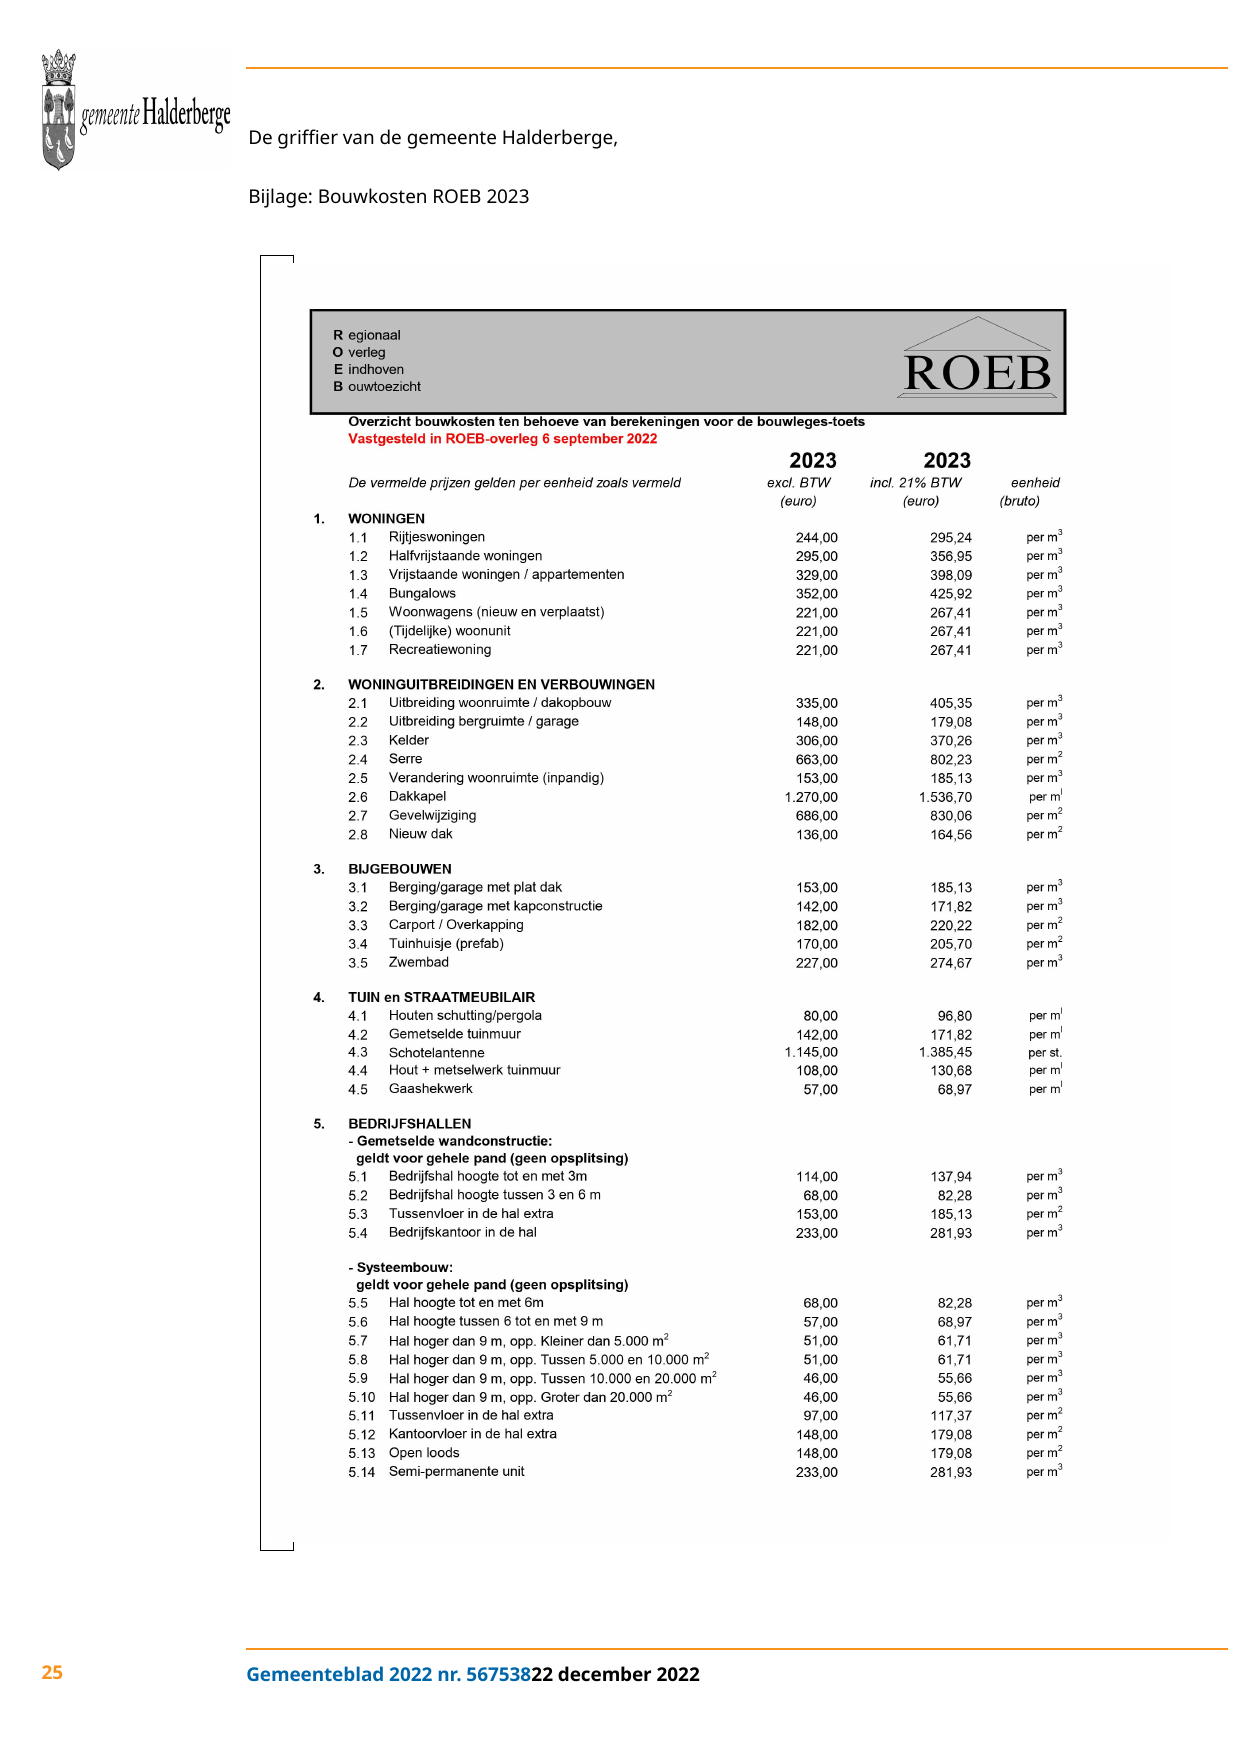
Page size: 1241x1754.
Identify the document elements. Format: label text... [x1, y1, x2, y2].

picture [41, 47, 231, 172]
text Bijlage: Bouwkosten ROEB 2023 [248, 183, 1152, 209]
picture [268, 263, 1173, 1542]
text De griffier van de gemeente Halderberge, [248, 124, 1152, 150]
